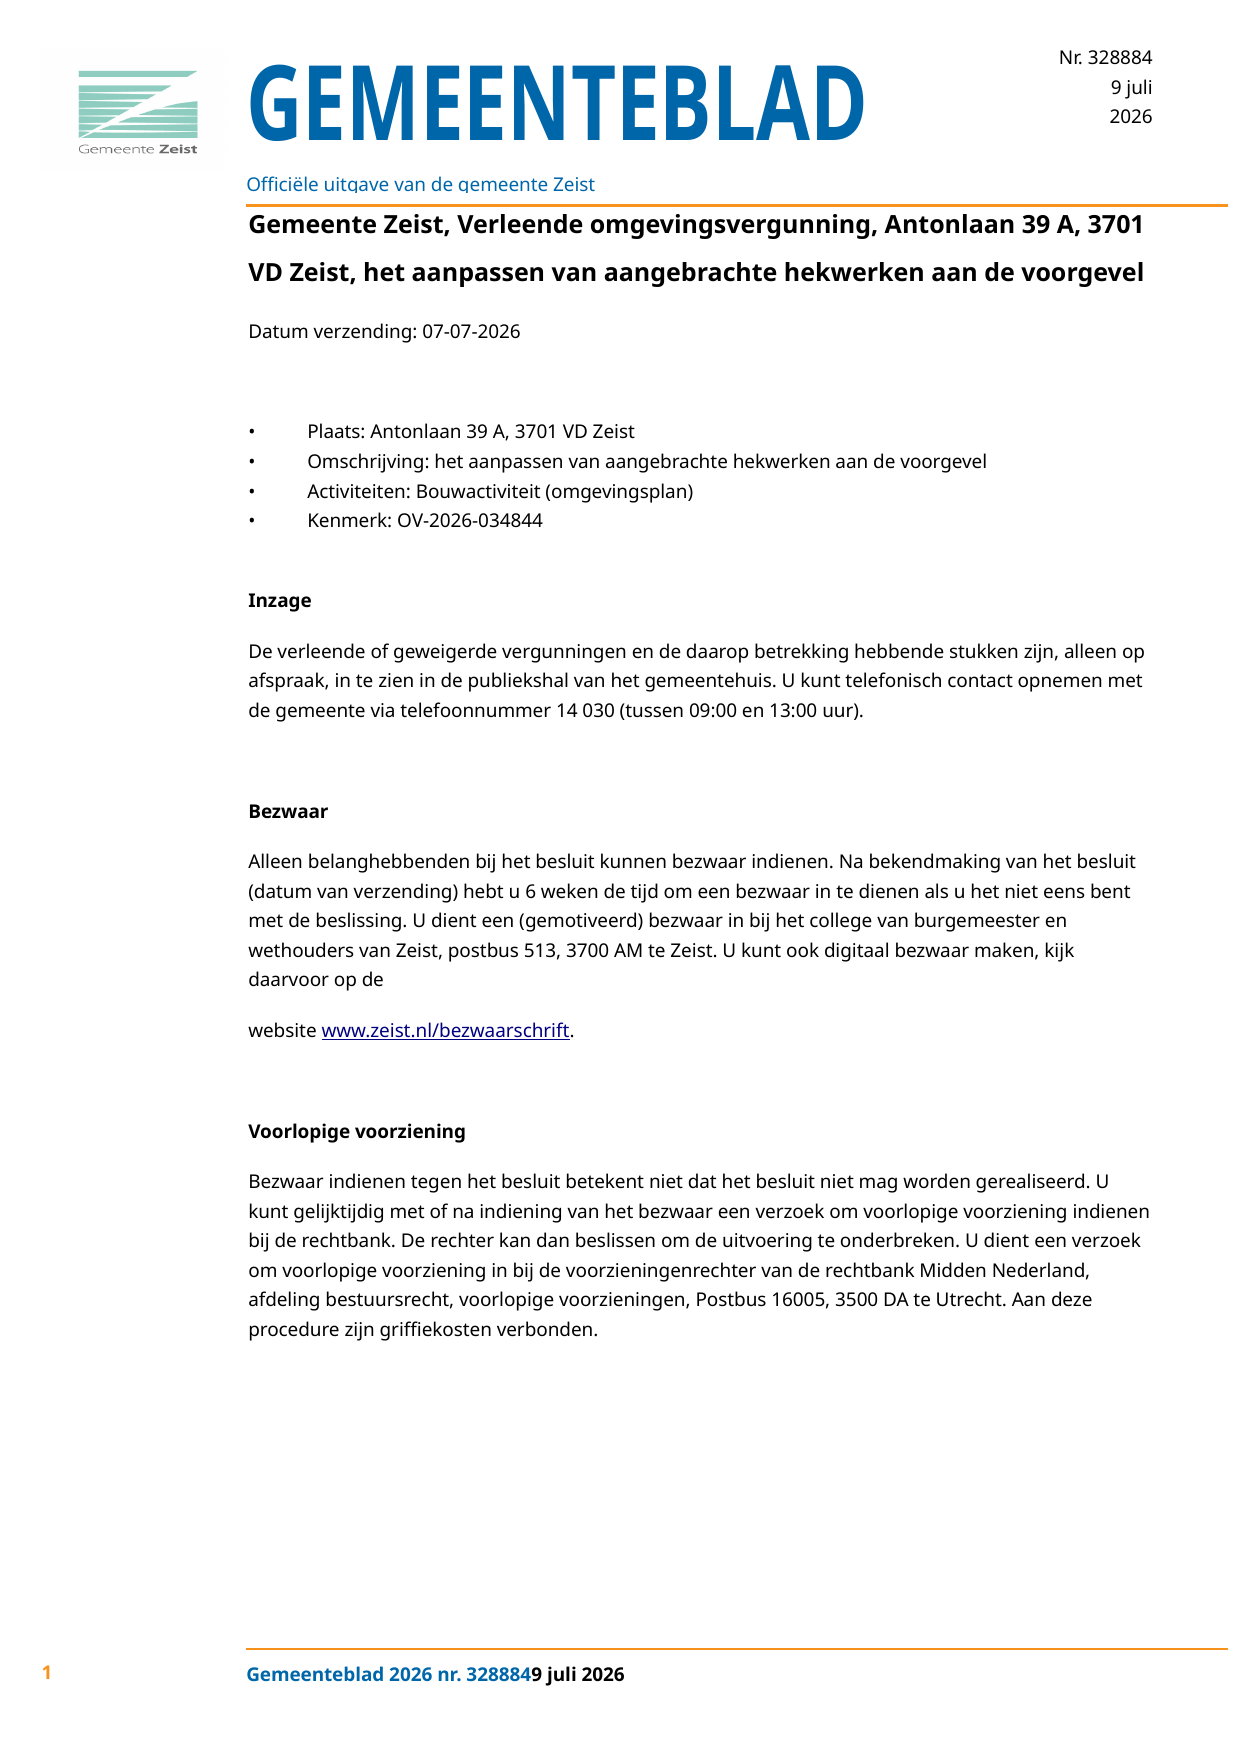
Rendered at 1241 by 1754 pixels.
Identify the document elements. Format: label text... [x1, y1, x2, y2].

list Kenmerk: OV-2026-034844 [248, 507, 1152, 533]
text Alleen belanghebbenden bij het besluit kunnen bezwaar indienen. Na bekendmaking van het besluit (datum van verzending) hebt u 6 weken de tijd om een bezwaar in te dienen als u het niet eens bent met de beslissing. U dient een (gemotiveerd) bezwaar in bij het college van burgemeester en wethouders van Zeist, postbus 513, 3700 AM te Zeist. U kunt ook digitaal bezwaar maken, kijk daarvoor op de [248, 848, 1152, 992]
picture [41, 47, 231, 172]
text Bezwaar indienen tegen het besluit betekent niet dat het besluit niet mag worden gerealiseerd. U kunt gelijktijdig met of na indiening van het bezwaar een verzoek om voorlopige voorziening indienen bij de rechtbank. De rechter kan dan beslissen om de uitvoering te onderbreken. U dient een verzoek om voorlopige voorziening in bij de voorzieningenrechter van de rechtbank Midden Nederland, afdeling bestuursrecht, voorlopige voorzieningen, Postbus 16005, 3500 DA te Utrecht. Aan deze procedure zijn griffiekosten verbonden. [248, 1168, 1152, 1342]
list Activiteiten: Bouwactiviteit (omgevingsplan) [248, 478, 1152, 504]
text website www.zeist.nl/bezwaarschrift. [248, 1017, 1152, 1043]
text Datum verzending: 07-07-2026 [248, 318, 1152, 344]
list Omschrijving: het aanpassen van aangebrachte hekwerken aan de voorgevel [248, 448, 1152, 474]
text Bezwaar [248, 798, 1152, 824]
list Plaats: Antonlaan 39 A, 3701 VD Zeist [248, 419, 1152, 444]
text Voorlopige voorziening [248, 1118, 1152, 1144]
text Gemeente Zeist, Verleende omgevingsvergunning, Antonlaan 39 A, 3701 VD Zeist, het aanpassen van aangebrachte hekwerken aan de voorgevel [248, 207, 1152, 288]
text Inzage [248, 587, 1152, 613]
text De verleende of geweigerde vergunningen en de daarop betrekking hebbende stukken zijn, alleen op afspraak, in te zien in de publiekshal van het gemeentehuis. U kunt telefonisch contact opnemen met de gemeente via telefoonnummer 14 030 (tussen 09:00 en 13:00 uur). [248, 638, 1152, 723]
